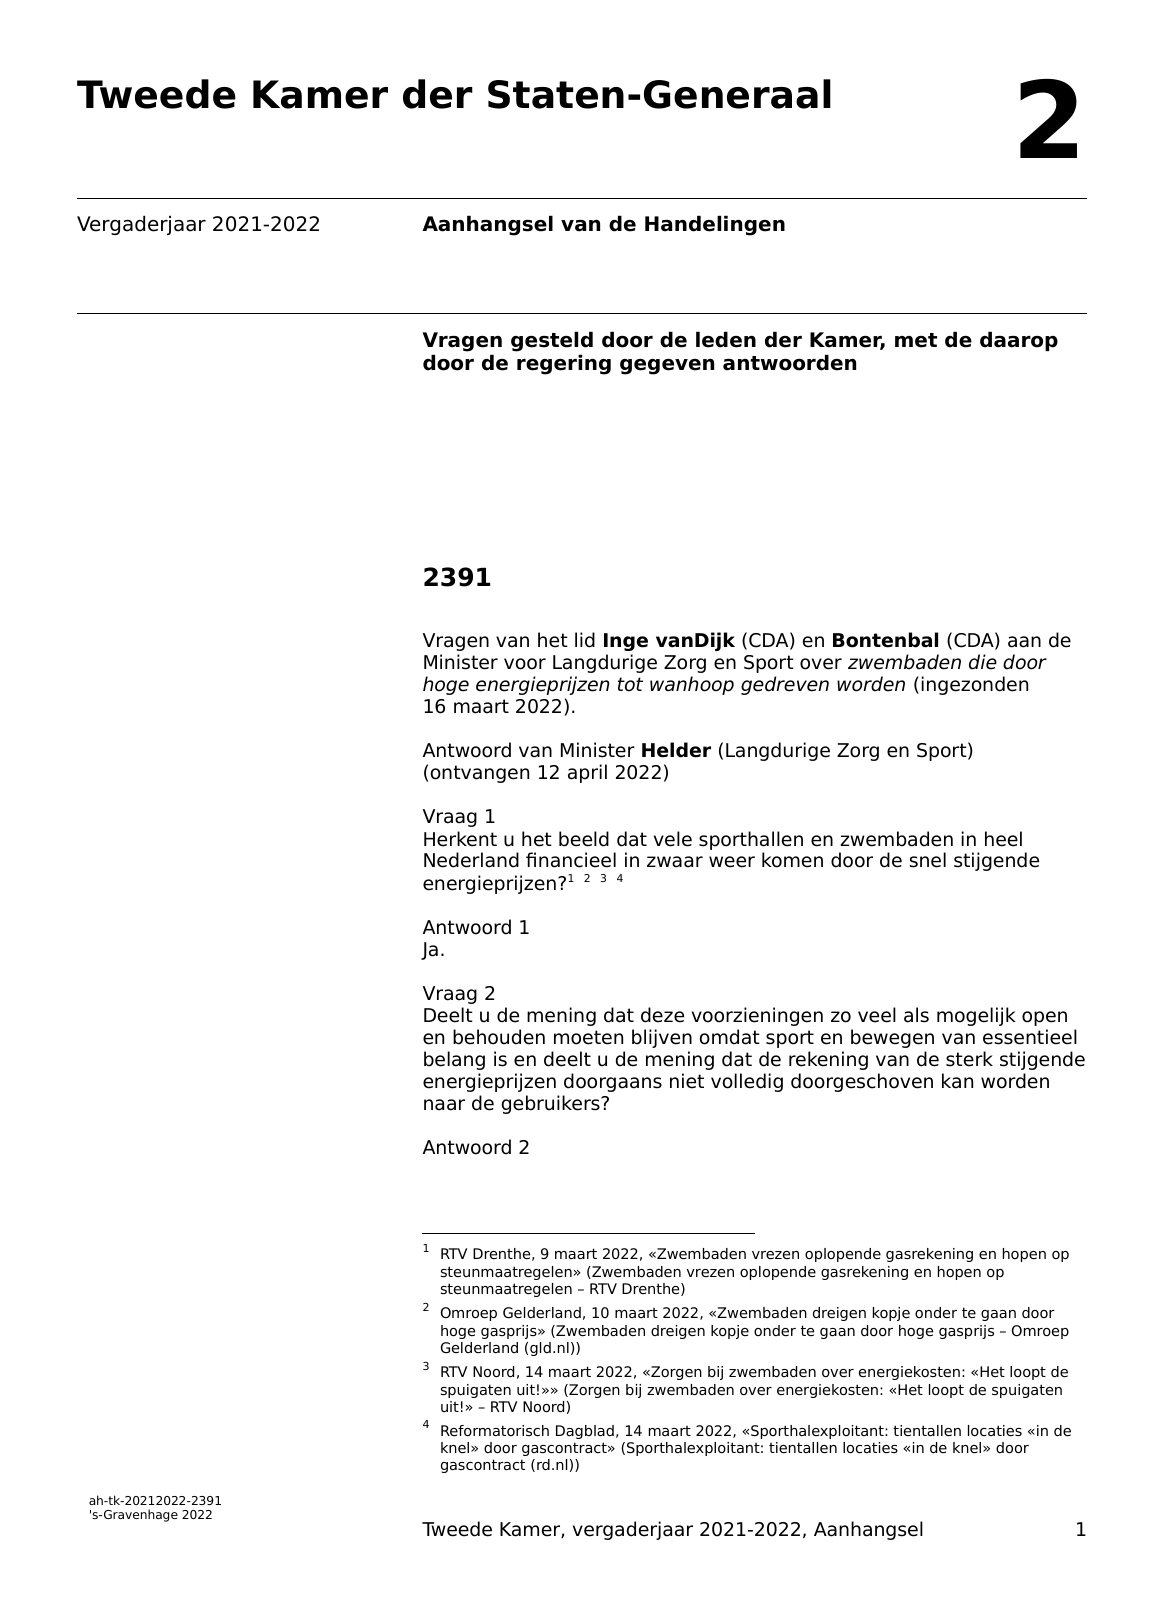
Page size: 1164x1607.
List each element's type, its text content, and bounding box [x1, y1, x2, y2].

text Vraag 1 [422, 806, 1087, 828]
table_cell Vragen gesteld door de leden der Kamer, met de daarop door de regering gegeven antwoorden [422, 314, 1087, 375]
text Vraag 2 [422, 983, 1087, 1005]
text ah-tk-20212022-2391 [88, 1494, 323, 1508]
text 's-Gravenhage 2022 [88, 1508, 323, 1522]
text Antwoord 2 [422, 1137, 1087, 1159]
text Antwoord van Minister Helder (Langdurige Zorg en Sport) (ontvangen 12 april 2022) [422, 740, 1087, 784]
text Vragen van het lid Inge vanDijk (CDA) en Bontenbal (CDA) aan de Minister voor Langdurige Zorg en Sport over zwembaden die door hoge energieprijzen tot wanhoop gedreven worden (ingezonden 16 maart 2022). [422, 630, 1087, 718]
table_cell Vergaderjaar 2021-2022 [77, 199, 422, 313]
table_header Tweede Kamer der Staten-Generaal [77, 59, 886, 198]
text RTV Drenthe, 9 maart 2022, «Zwembaden vrezen oplopende gasrekening en hopen op steunmaatregelen» (Zwembaden vrezen oplopende gasrekening en hopen op steunmaatregelen – RTV Drenthe) [422, 1242, 1087, 1298]
text RTV Noord, 14 maart 2022, «Zorgen bij zwembaden over energiekosten: «Het loopt de spuigaten uit!»» (Zorgen bij zwembaden over energiekosten: «Het loopt de spuigaten uit!» – RTV Noord) [422, 1360, 1087, 1416]
table_cell Aanhangsel van de Handelingen [422, 199, 1087, 313]
table_header 2 [886, 59, 1087, 198]
text Reformatorisch Dagblad, 14 maart 2022, «Sporthalexploitant: tientallen locaties «in de knel» door gascontract» (Sporthalexploitant: tientallen locaties «in de knel» door gascontract (rd.nl)) [422, 1418, 1087, 1474]
text Herkent u het beeld dat vele sporthallen en zwembaden in heel Nederland financieel in zwaar weer komen door de snel stijgende energieprijzen? [422, 828, 1087, 894]
text Antwoord 1 [422, 917, 1087, 938]
text Ja. [422, 938, 1087, 961]
text Omroep Gelderland, 10 maart 2022, «Zwembaden dreigen kopje onder te gaan door hoge gasprijs» (Zwembaden dreigen kopje onder te gaan door hoge gasprijs – Omroep Gelderland (gld.nl)) [422, 1301, 1087, 1357]
text 2391 [422, 563, 1087, 592]
text Deelt u de mening dat deze voorzieningen zo veel als mogelijk open en behouden moeten blijven omdat sport en bewegen van essentieel belang is en deelt u de mening dat de rekening van de sterk stijgende energieprijzen doorgaans niet volledig doorgeschoven kan worden naar de gebruikers? [422, 1005, 1087, 1114]
table_cell [77, 314, 422, 375]
